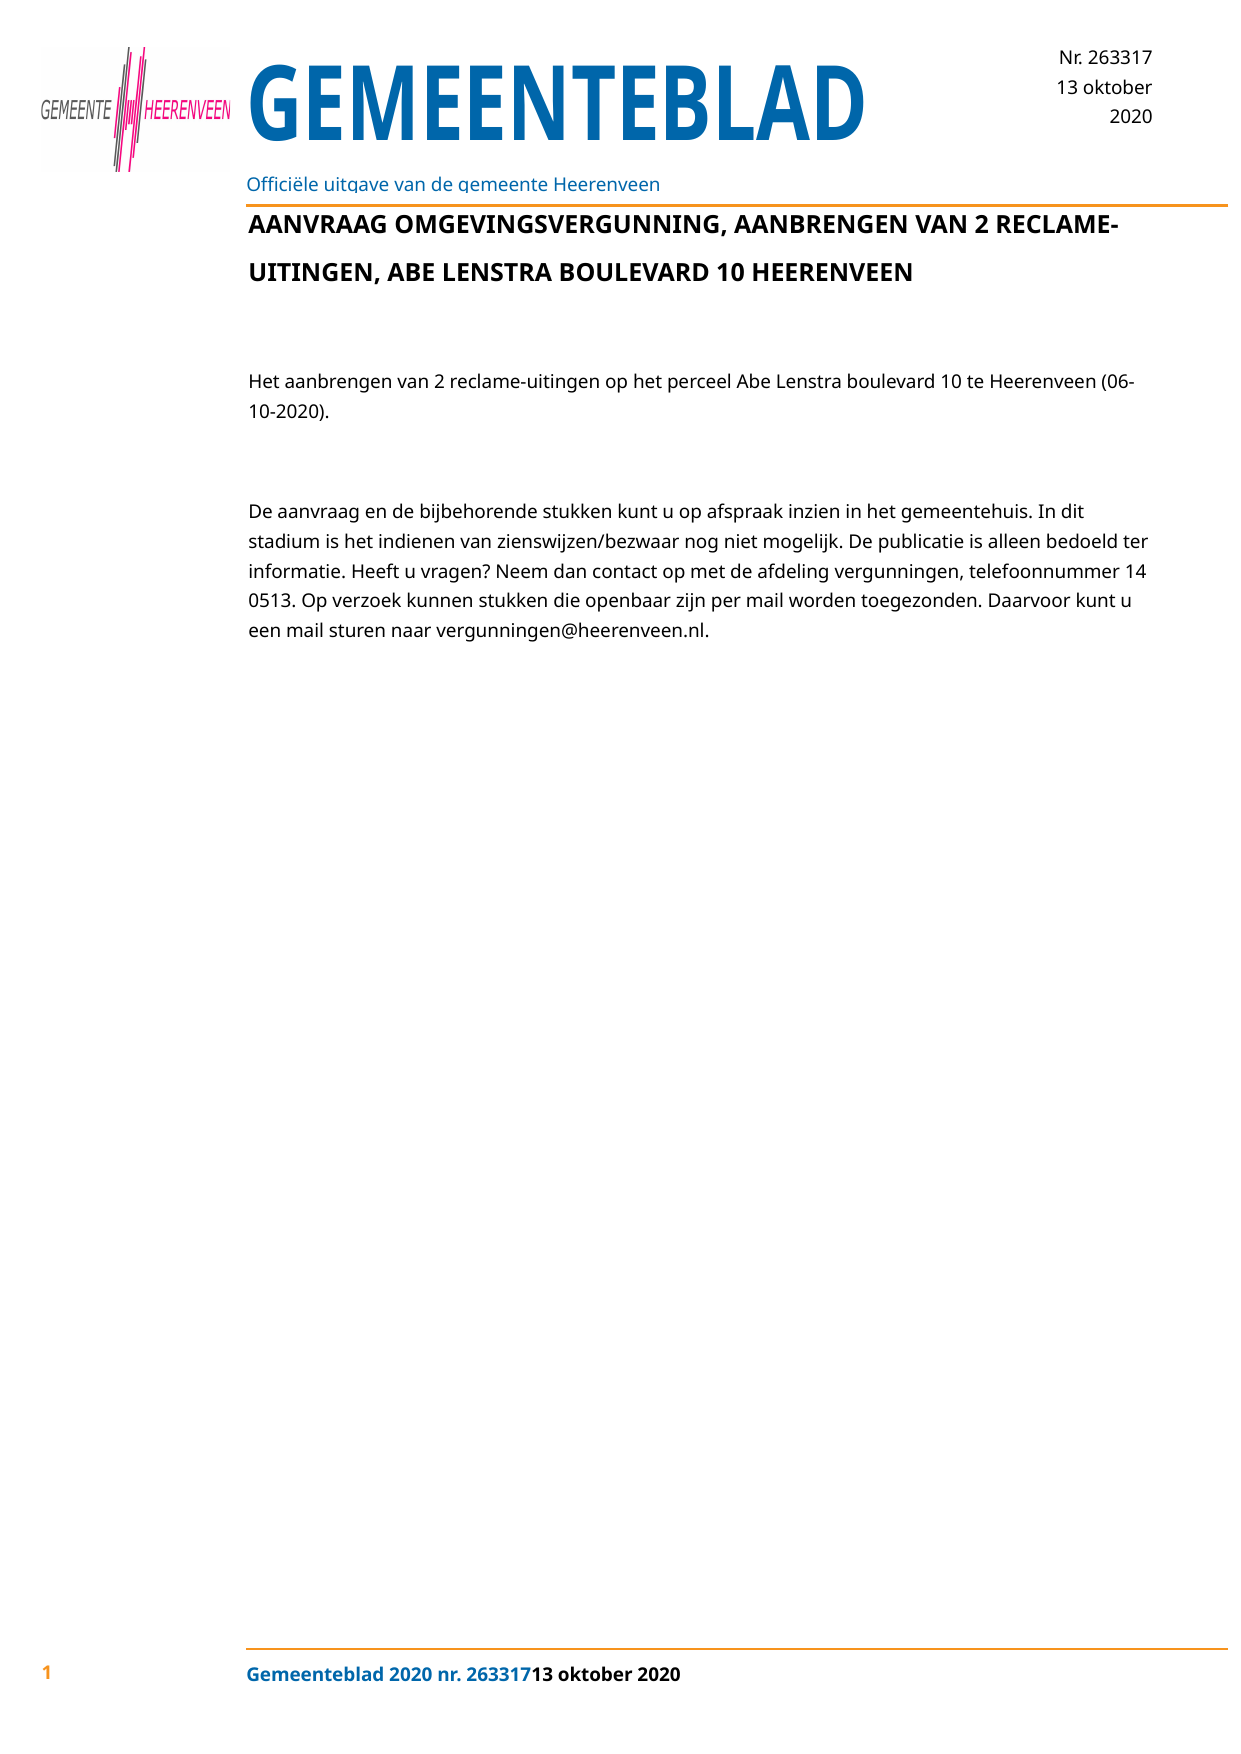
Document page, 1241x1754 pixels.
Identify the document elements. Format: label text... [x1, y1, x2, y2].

text Het aanbrengen van 2 reclame-uitingen op het perceel Abe Lenstra boulevard 10 te Heerenveen (06-10-2020). [248, 368, 1152, 424]
text AANVRAAG OMGEVINGSVERGUNNING, AANBRENGEN VAN 2 RECLAME-UITINGEN, ABE LENSTRA BOULEVARD 10 HEERENVEEN [248, 207, 1152, 288]
text De aanvraag en de bijbehorende stukken kunt u op afspraak inzien in het gemeentehuis. In dit stadium is het indienen van zienswijzen/bezwaar nog niet mogelijk. De publicatie is alleen bedoeld ter informatie. Heeft u vragen? Neem dan contact op met de afdeling vergunningen, telefoonnummer 14 0513. Op verzoek kunnen stukken die openbaar zijn per mail worden toegezonden. Daarvoor kunt u een mail sturen naar vergunningen@heerenveen.nl. [248, 499, 1152, 643]
picture [41, 47, 231, 172]
